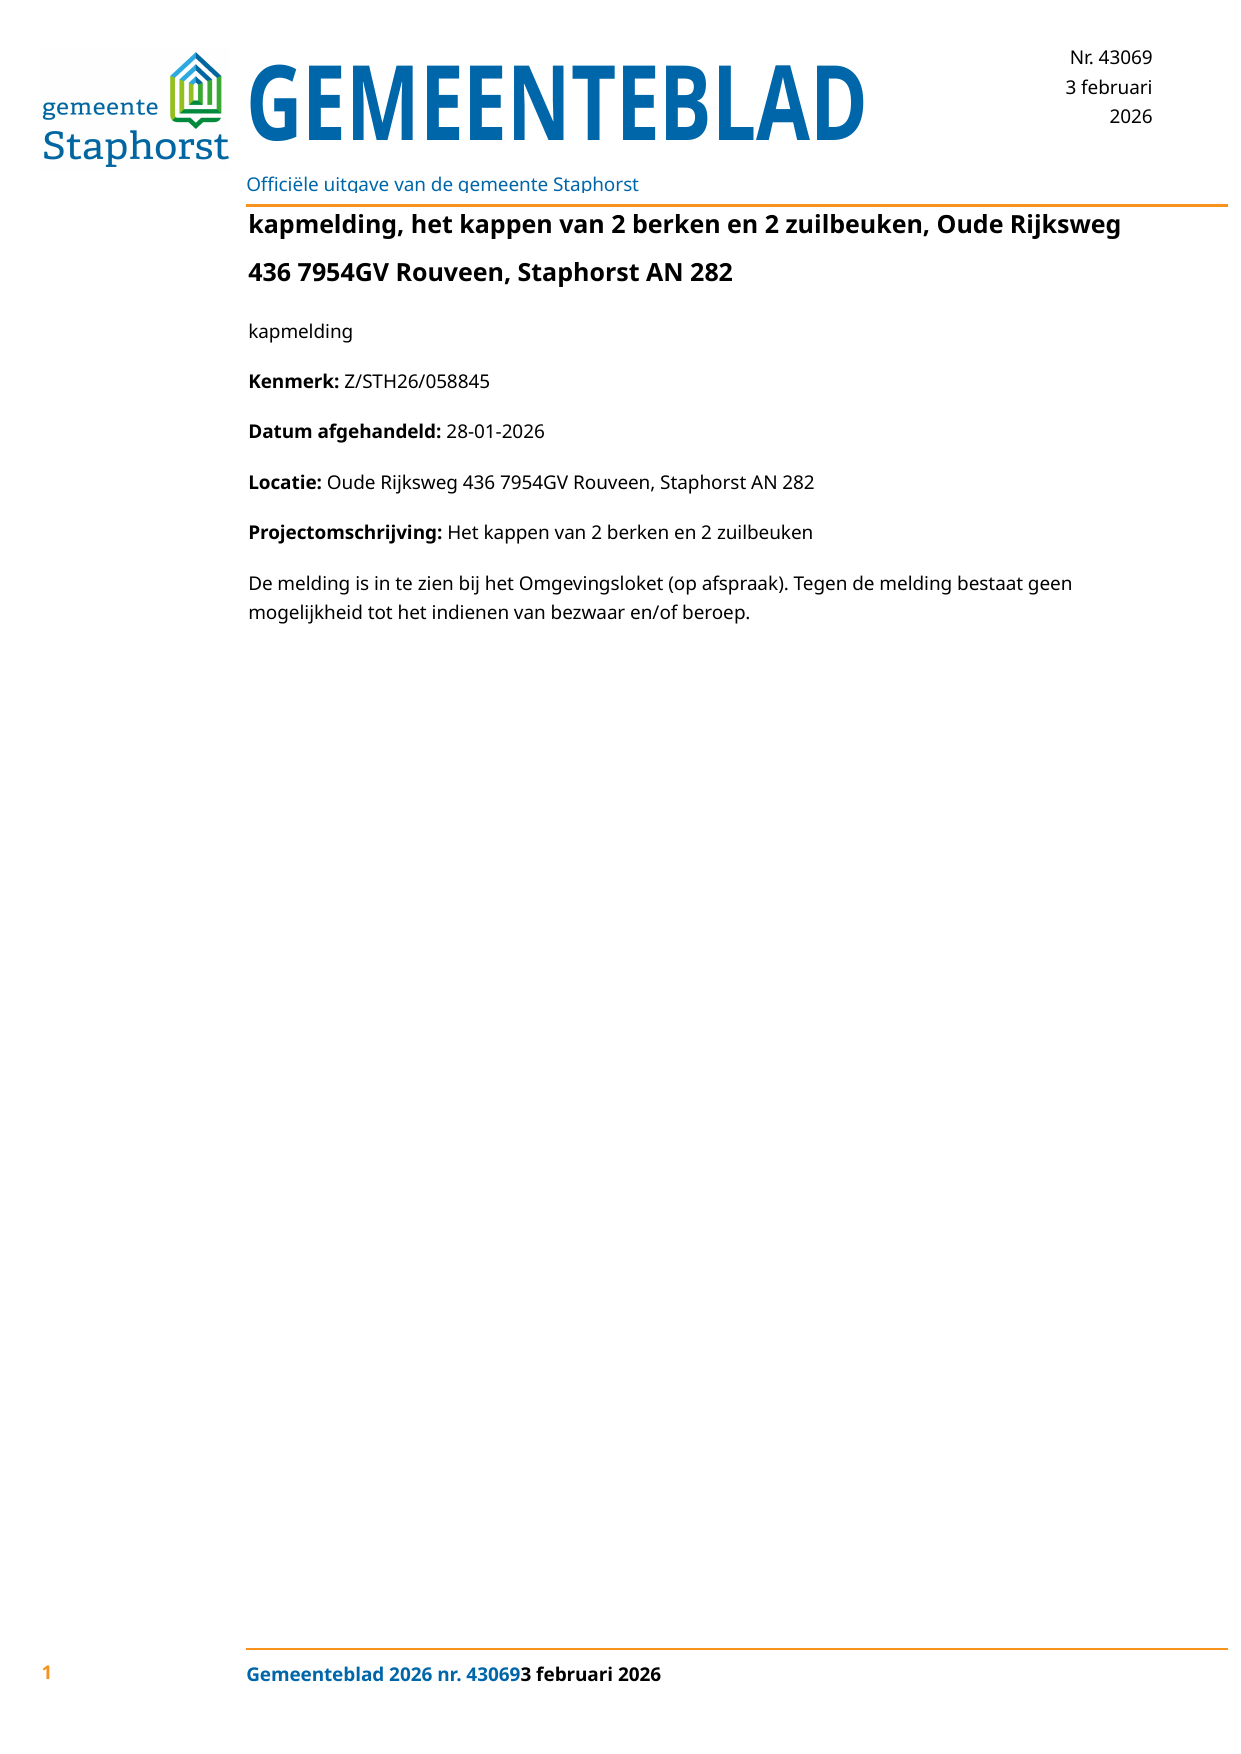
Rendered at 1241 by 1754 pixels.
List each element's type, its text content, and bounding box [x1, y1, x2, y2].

text Locatie: Oude Rijksweg 436 7954GV Rouveen, Staphorst AN 282 [248, 469, 1152, 495]
text Datum afgehandeld: 28-01-2026 [248, 419, 1152, 444]
text Kenmerk: Z/STH26/058845 [248, 368, 1152, 394]
text De melding is in te zien bij het Omgevingsloket (op afspraak). Tegen de melding bestaat geen mogelijkheid tot het indienen van bezwaar en/of beroep. [248, 570, 1152, 625]
text kapmelding [248, 318, 1152, 344]
text kapmelding, het kappen van 2 berken en 2 zuilbeuken, Oude Rijksweg 436 7954GV Rouveen, Staphorst AN 282 [248, 207, 1152, 288]
text Projectomschrijving: Het kappen van 2 berken en 2 zuilbeuken [248, 519, 1152, 545]
picture [41, 47, 231, 172]
